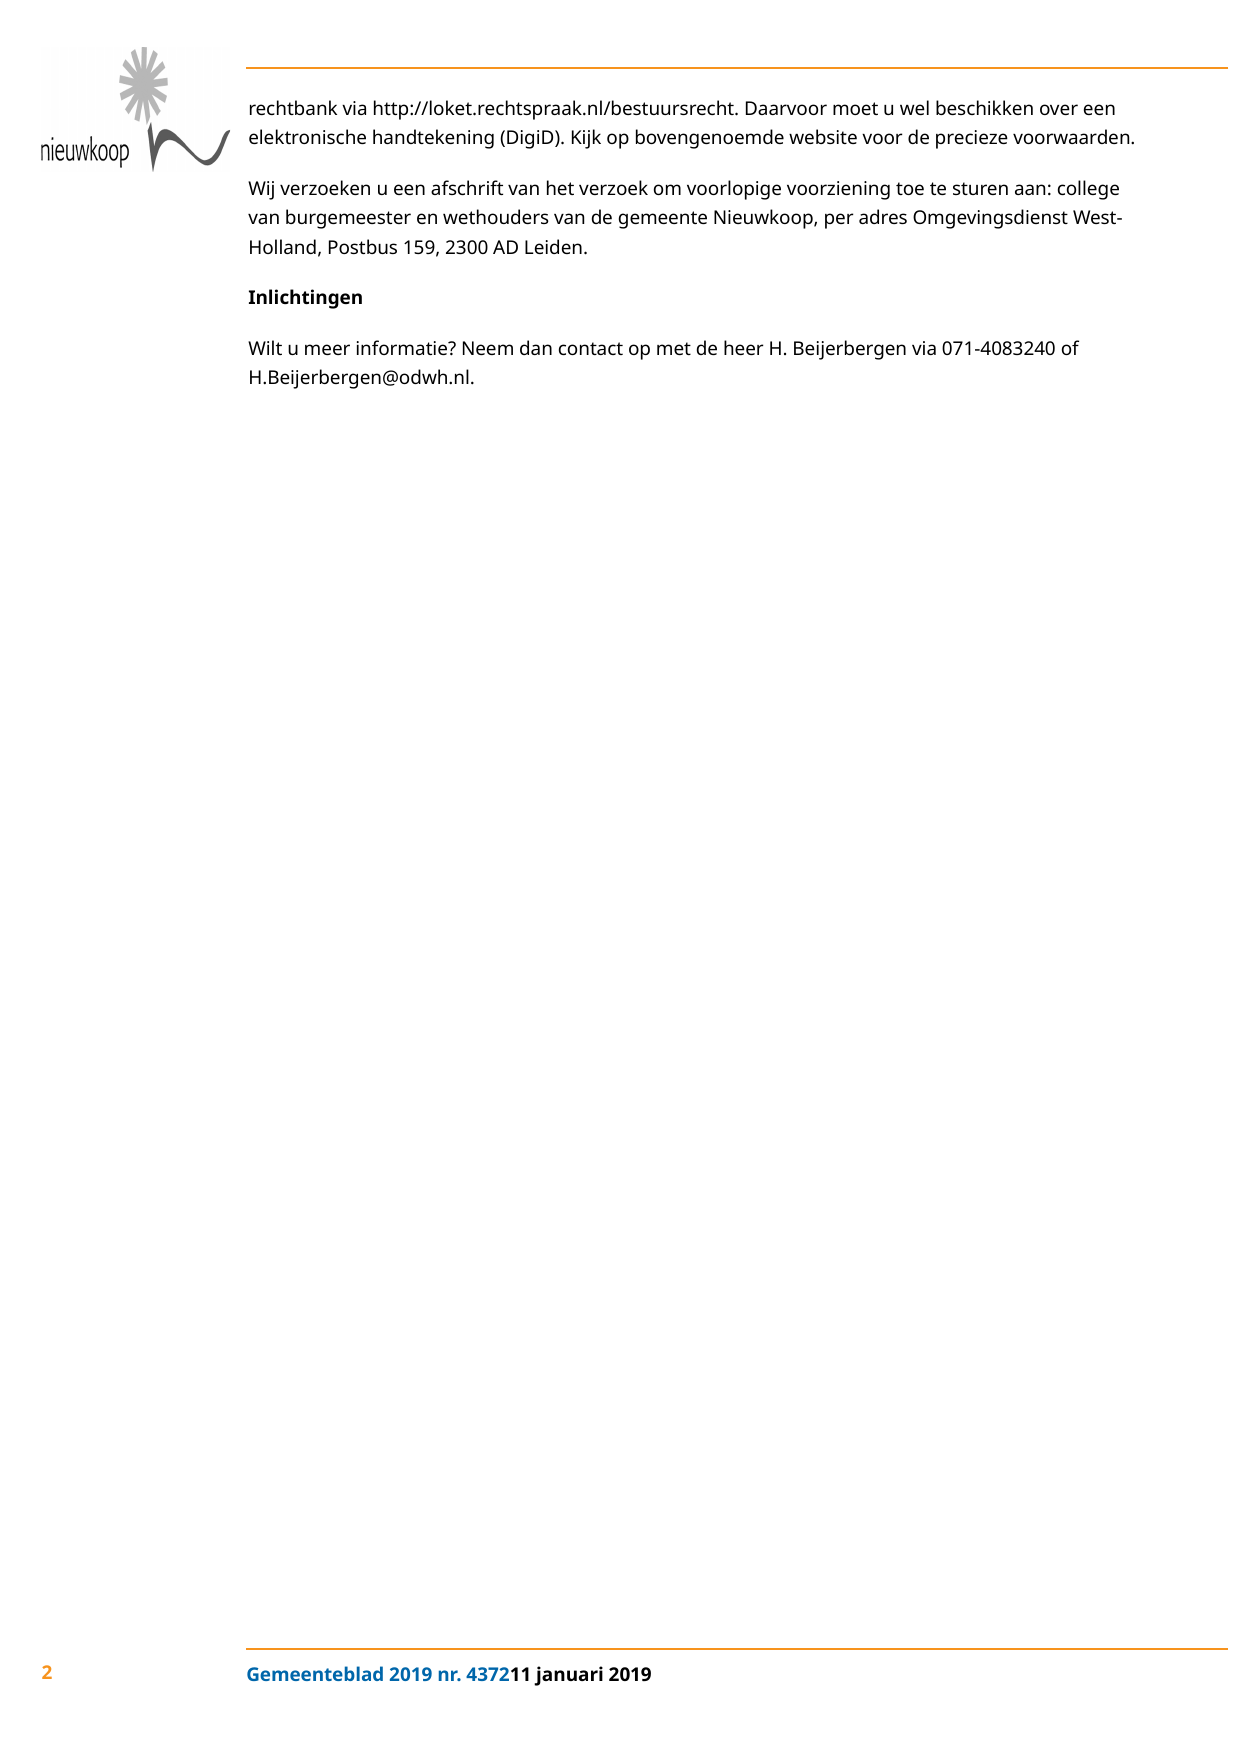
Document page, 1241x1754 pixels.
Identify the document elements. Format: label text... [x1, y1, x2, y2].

text Wij verzoeken u een afschrift van het verzoek om voorlopige voorziening toe te sturen aan: college van burgemeester en wethouders van de gemeente Nieuwkoop, per adres Omgevingsdienst West-Holland, Postbus 159, 2300 AD Leiden. [248, 175, 1152, 260]
text rechtbank via http://loket.rechtspraak.nl/bestuursrecht. Daarvoor moet u wel beschikken over een elektronische handtekening (DigiD). Kijk op bovengenoemde website voor de precieze voorwaarden. [248, 95, 1152, 150]
text Inlichtingen [248, 284, 1152, 310]
text Wilt u meer informatie? Neem dan contact op met de heer H. Beijerbergen via 071-4083240 of H.Beijerbergen@odwh.nl. [248, 335, 1152, 390]
picture [41, 47, 231, 172]
